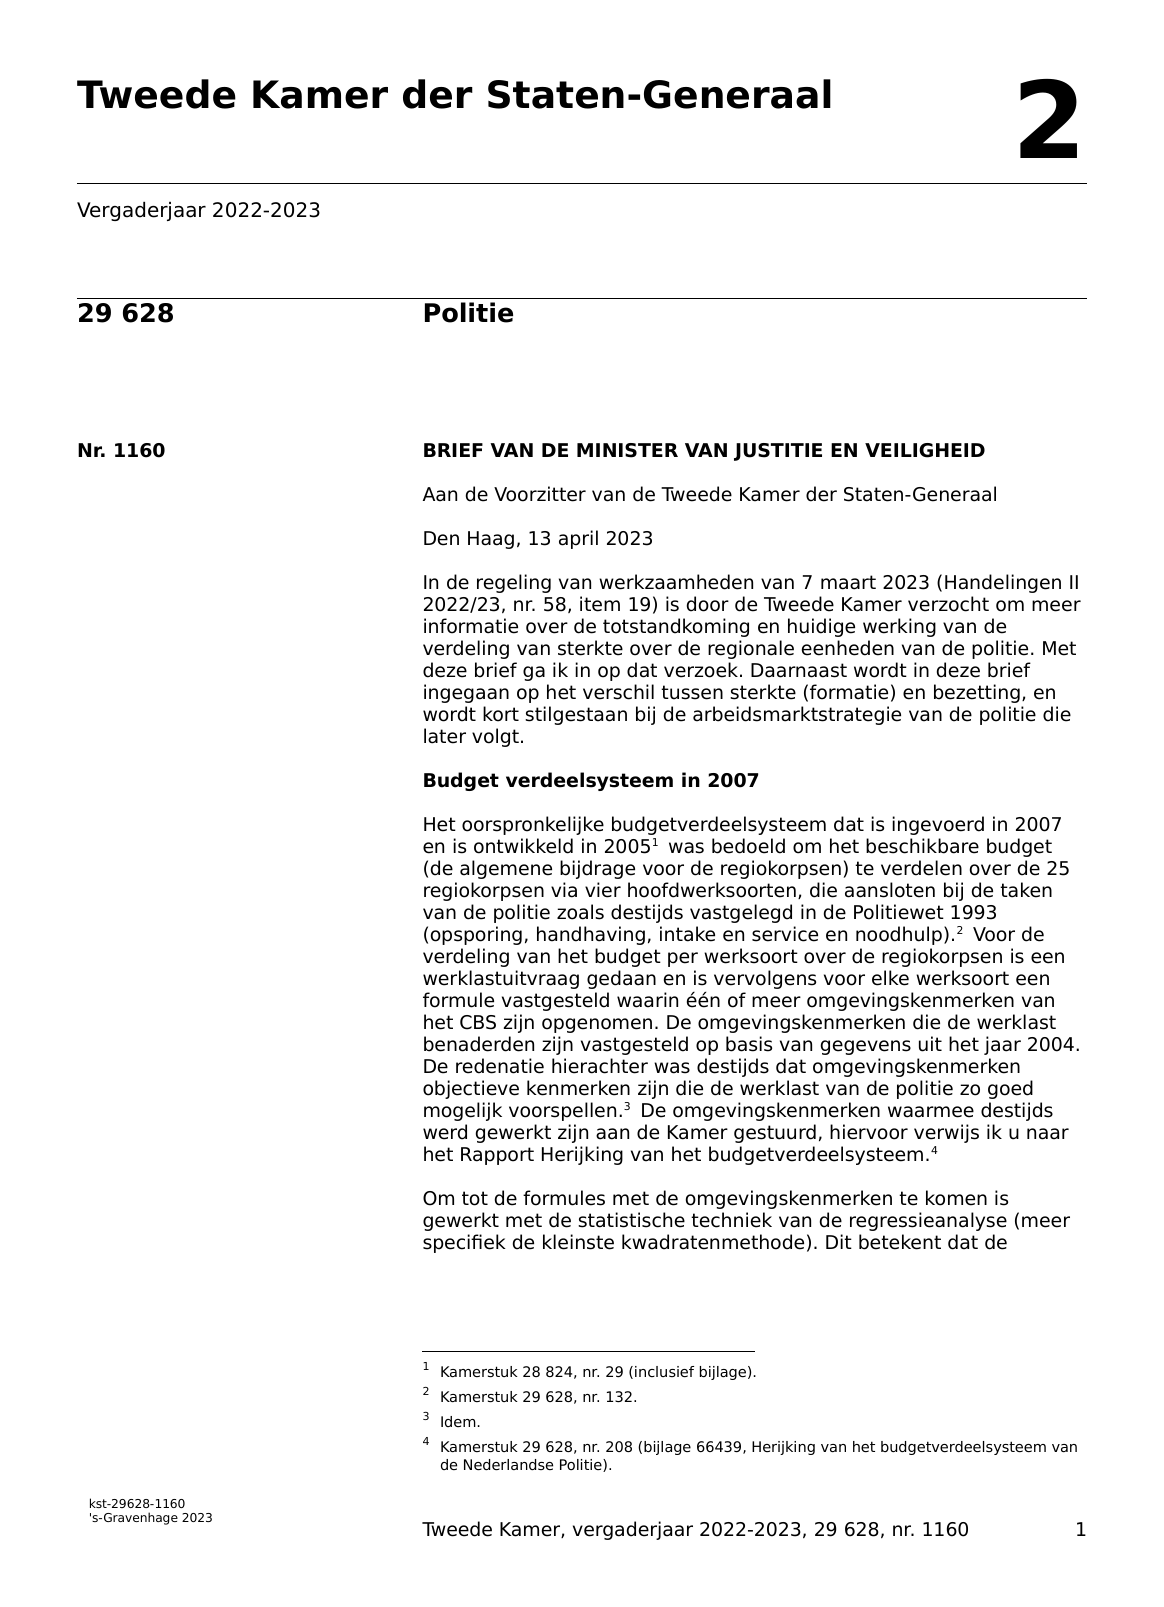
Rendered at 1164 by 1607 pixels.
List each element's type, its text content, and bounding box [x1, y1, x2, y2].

table_header 2 [886, 59, 1087, 183]
text In de regeling van werkzaamheden van 7 maart 2023 (Handelingen II 2022/23, nr. 58, item 19) is door de Tweede Kamer verzocht om meer informatie over de totstandkoming en huidige werking van de verdeling van sterkte over de regionale eenheden van de politie. Met deze brief ga ik in op dat verzoek. Daarnaast wordt in deze brief ingegaan op het verschil tussen sterkte (formatie) en bezetting, en wordt kort stilgestaan bij de arbeidsmarktstrategie van de politie die later volgt. [422, 572, 1087, 748]
text Kamerstuk 29 628, nr. 208 (bijlage 66439, Herijking van het budgetverdeelsysteem van de Nederlandse Politie). [422, 1435, 1087, 1474]
table_header Tweede Kamer der Staten-Generaal [77, 59, 886, 183]
table_cell Vergaderjaar 2022-2023 [77, 184, 1087, 298]
text Den Haag, 13 april 2023 [422, 528, 1087, 550]
text kst-29628-1160 [88, 1497, 323, 1511]
text Kamerstuk 28 824, nr. 29 (inclusief bijlage). [422, 1360, 1087, 1382]
text Het oorspronkelijke budgetverdeelsysteem dat is ingevoerd in 2007 en is ontwikkeld in 2005 was bedoeld om het beschikbare budget (de algemene bijdrage voor de regiokorpsen) te verdelen over de 25 regiokorpsen via vier hoofdwerksoorten, die aansloten bij de taken van de politie zoals destijds vastgelegd in de Politiewet 1993 (opsporing, handhaving, intake en service en noodhulp). Voor de verdeling van het budget per werksoort over de regiokorpsen is een werklastuitvraag gedaan en is vervolgens voor elke werksoort een formule vastgesteld waarin één of meer omgevingskenmerken van het CBS zijn opgenomen. De omgevingskenmerken die de werklast benaderden zijn vastgesteld op basis van gegevens uit het jaar 2004. De redenatie hierachter was destijds dat omgevingskenmerken objectieve kenmerken zijn die de werklast van de politie zo goed mogelijk voorspellen. De omgevingskenmerken waarmee destijds werd gewerkt zijn aan de Kamer gestuurd, hiervoor verwijs ik u naar het Rapport Herijking van het budgetverdeelsysteem. [422, 814, 1087, 1166]
text Idem. [422, 1410, 1087, 1432]
subtitle 29 628 Politie [77, 299, 1087, 329]
subtitle Budget verdeelsysteem in 2007 [422, 770, 1087, 792]
subtitle Nr. 1160 BRIEF VAN DE MINISTER VAN JUSTITIE EN VEILIGHEID [77, 440, 1087, 462]
text Kamerstuk 29 628, nr. 132. [422, 1385, 1087, 1407]
text Aan de Voorzitter van de Tweede Kamer der Staten-Generaal [422, 484, 1087, 506]
text 's-Gravenhage 2023 [88, 1511, 323, 1525]
text Om tot de formules met de omgevingskenmerken te komen is gewerkt met de statistische techniek van de regressieanalyse (meer specifiek de kleinste kwadratenmethode). Dit betekent dat de [422, 1188, 1087, 1254]
